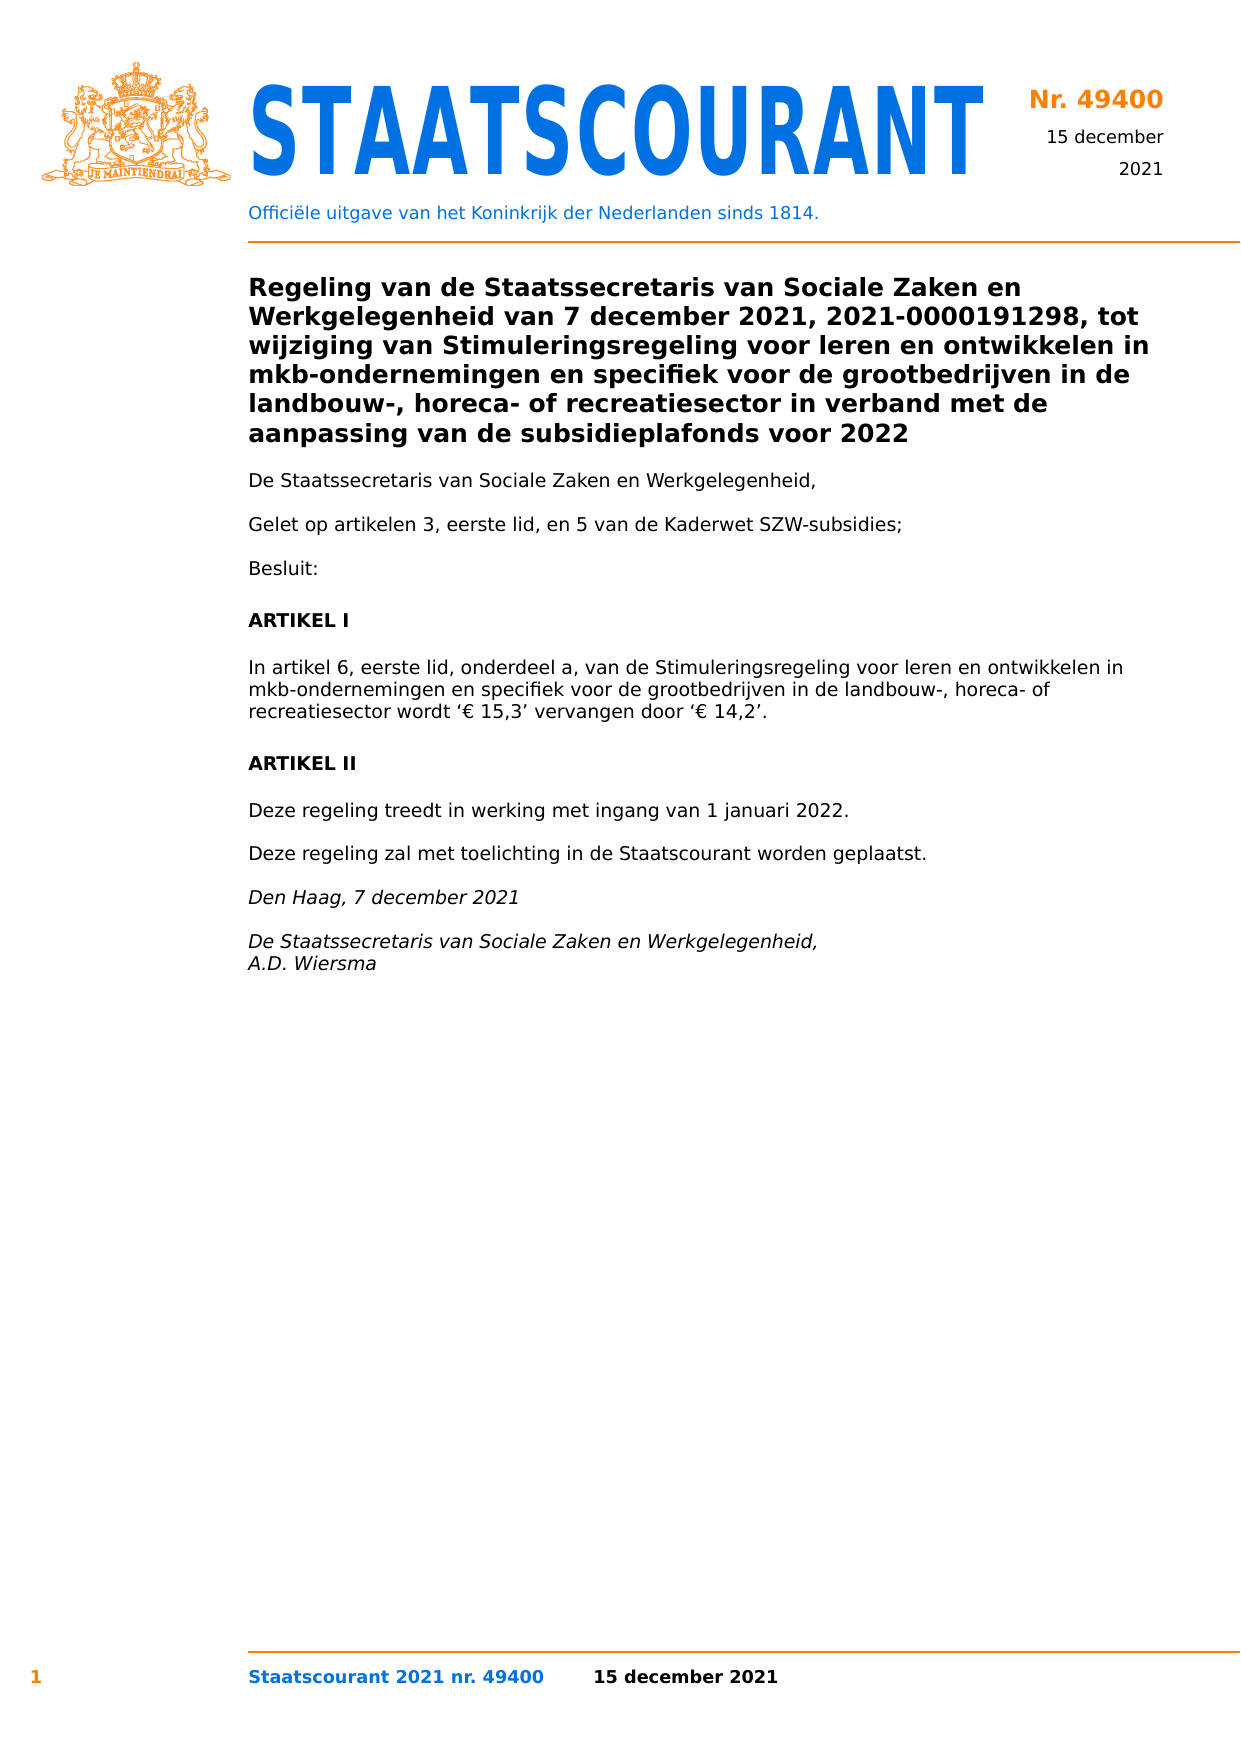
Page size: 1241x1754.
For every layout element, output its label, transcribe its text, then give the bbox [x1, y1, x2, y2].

text In artikel 6, eerste lid, onderdeel a, van de Stimuleringsregeling voor leren en ontwikkelen in mkb-ondernemingen en specifiek voor de grootbedrijven in de landbouw-, horeca- of recreatiesector wordt ‘€ 15,3’ vervangen door ‘€ 14,2’. [248, 657, 1163, 722]
table_header Nr. 49400 [998, 62, 1240, 121]
text Deze regeling treedt in werking met ingang van 1 januari 2022. [248, 799, 1163, 821]
picture [41, 62, 231, 186]
text De Staatssecretaris van Sociale Zaken en Werkgelegenheid, A.D. Wiersma [248, 931, 1163, 975]
text Gelet op artikelen 3, eerste lid, en 5 van de Kaderwet SZW-subsidies; [248, 514, 1163, 536]
text Besluit: [248, 558, 1163, 579]
subtitle Regeling van de Staatssecretaris van Sociale Zaken en Werkgelegenheid van 7 december 2021, 2021-0000191298, tot wijziging van Stimuleringsregeling voor leren en ontwikkelen in mkb-ondernemingen en specifiek voor de grootbedrijven in de landbouw-, horeca- of recreatiesector in verband met de aanpassing van de subsidieplafonds voor 2022 [248, 273, 1163, 448]
text Den Haag, 7 december 2021 [248, 887, 1163, 909]
table_header STAATSCOURANT [248, 62, 998, 203]
table_cell Officiële uitgave van het Koninkrijk der Nederlanden sinds 1814. [248, 203, 1240, 241]
text De Staatssecretaris van Sociale Zaken en Werkgelegenheid, [248, 470, 1163, 492]
table_header [25, 62, 248, 241]
subtitle ARTIKEL II [248, 752, 1163, 774]
table_cell 15 december [998, 121, 1240, 153]
text Deze regeling zal met toelichting in de Staatscourant worden geplaatst. [248, 843, 1163, 865]
table_cell 2021 [998, 153, 1240, 203]
subtitle ARTIKEL I [248, 609, 1163, 632]
